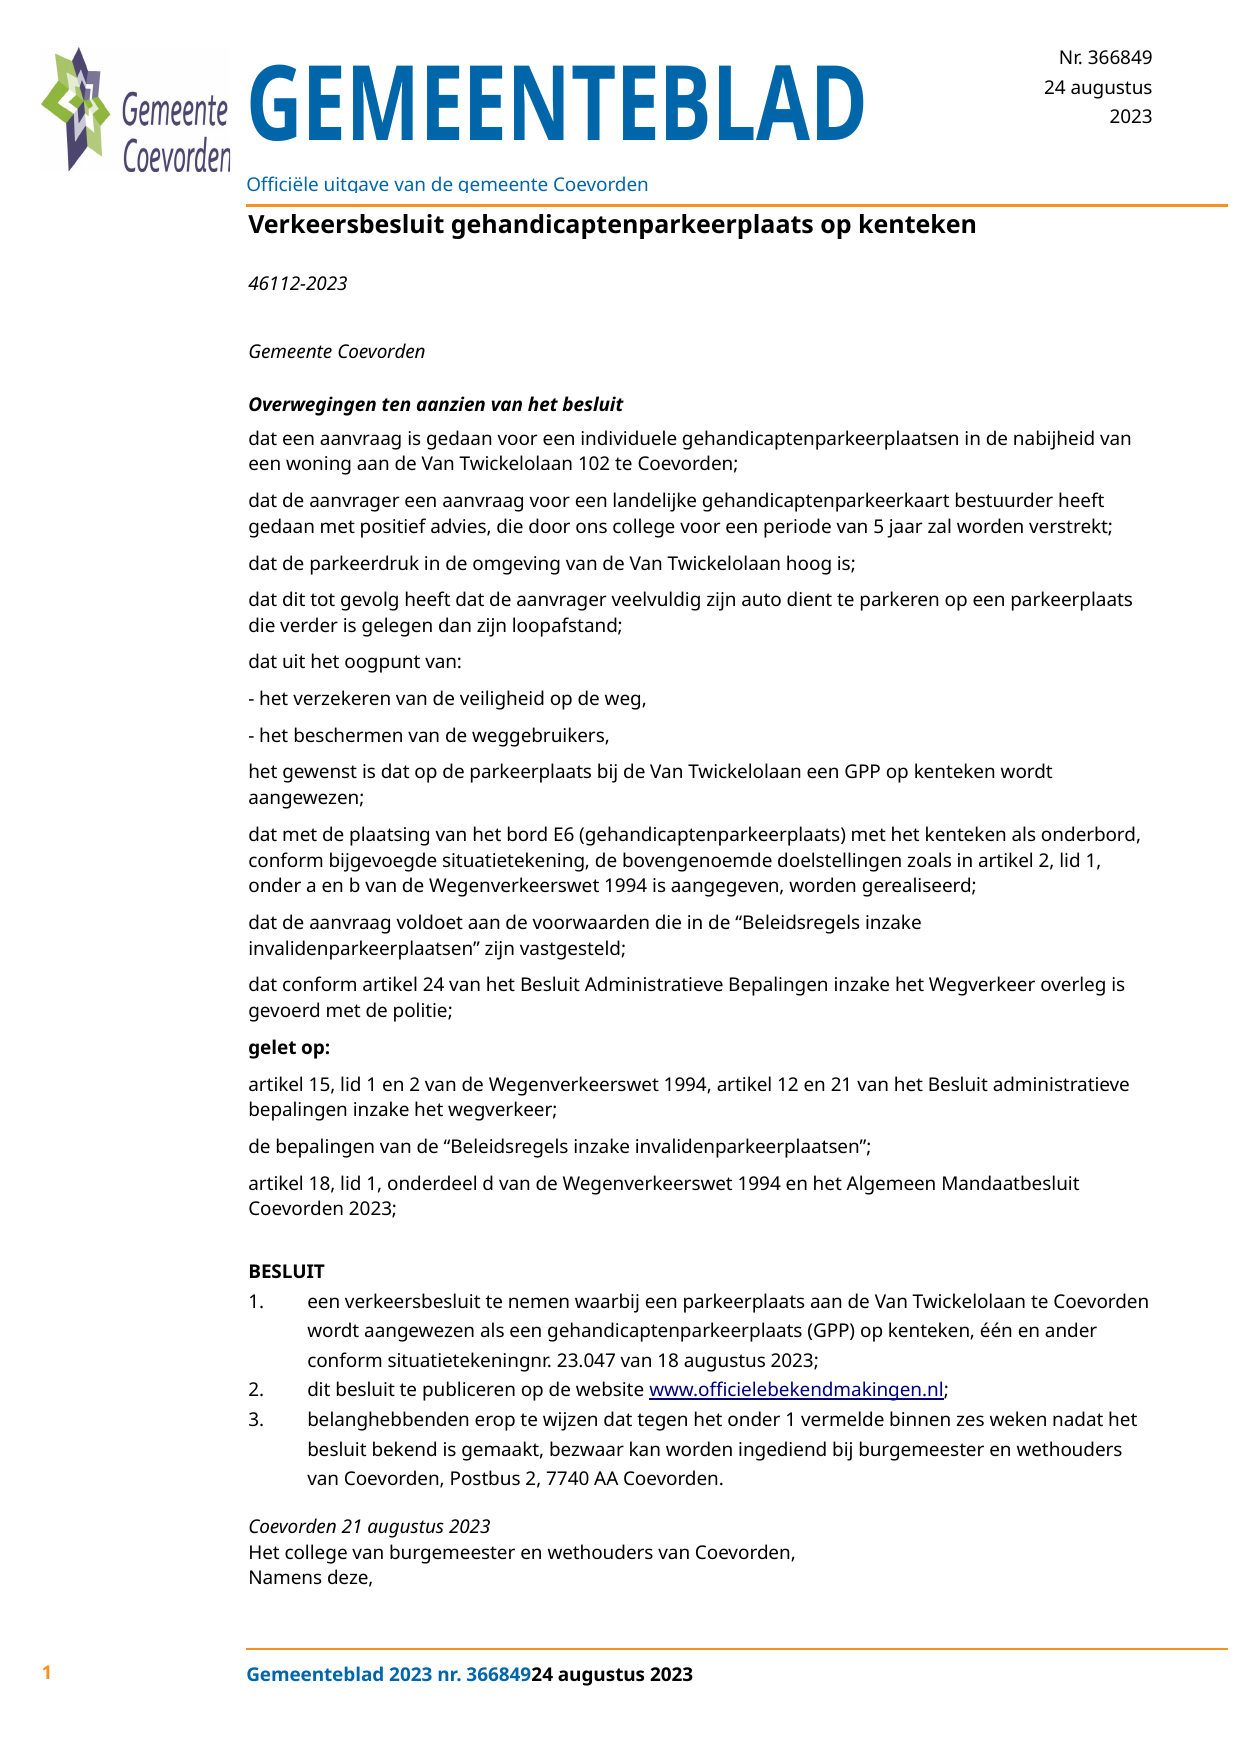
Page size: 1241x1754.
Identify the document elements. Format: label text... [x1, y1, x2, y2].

text Verkeersbesluit gehandicaptenparkeerplaats op kenteken [248, 207, 1152, 241]
text - het beschermen van de weggebruikers, [248, 722, 1152, 748]
text dat de parkeerdruk in de omgeving van de Van Twickelolaan hoog is; [248, 550, 1152, 575]
text de bepalingen van de “Beleidsregels inzake invalidenparkeerplaatsen”; [248, 1133, 1152, 1159]
text dat een aanvraag is gedaan voor een individuele gehandicaptenparkeerplaatsen in de nabijheid van een woning aan de Van Twickelolaan 102 te Coevorden; [248, 425, 1152, 476]
text artikel 15, lid 1 en 2 van de Wegenverkeerswet 1994, artikel 12 en 21 van het Besluit administratieve bepalingen inzake het wegverkeer; [248, 1071, 1152, 1122]
text Gemeente Coevorden [248, 338, 1152, 364]
text artikel 18, lid 1, onderdeel d van de Wegenverkeerswet 1994 en het Algemeen Mandaatbesluit Coevorden 2023; [248, 1170, 1152, 1221]
text Namens deze, [248, 1564, 1152, 1590]
text Coevorden 21 augustus 2023 [248, 1513, 1152, 1539]
text Het college van burgemeester en wethouders van Coevorden, [248, 1539, 1152, 1564]
text gelet op: [248, 1034, 1152, 1060]
text BESLUIT [248, 1258, 1152, 1284]
list belanghebbenden erop te wijzen dat tegen het onder 1 vermelde binnen zes weken nadat het besluit bekend is gemaakt, bezwaar kan worden ingediend bij burgemeester en wethouders van Coevorden, Postbus 2, 7740 AA Coevorden. [248, 1406, 1152, 1491]
text het gewenst is dat op de parkeerplaats bij de Van Twickelolaan een GPP op kenteken wordt aangewezen; [248, 759, 1152, 810]
list een verkeersbesluit te nemen waarbij een parkeerplaats aan de Van Twickelolaan te Coevorden wordt aangewezen als een gehandicaptenparkeerplaats (GPP) op kenteken, één en ander conform situatietekeningnr. 23.047 van 18 augustus 2023; [248, 1288, 1152, 1373]
text dat conform artikel 24 van het Besluit Administratieve Bepalingen inzake het Wegverkeer overleg is gevoerd met de politie; [248, 972, 1152, 1023]
text dat uit het oogpunt van: [248, 649, 1152, 674]
text dat de aanvrager een aanvraag voor een landelijke gehandicaptenparkeerkaart bestuurder heeft gedaan met positief advies, die door ons college voor een periode van 5 jaar zal worden verstrekt; [248, 487, 1152, 539]
text dat dit tot gevolg heeft dat de aanvrager veelvuldig zijn auto dient te parkeren op een parkeerplaats die verder is gelegen dan zijn loopafstand; [248, 586, 1152, 638]
text dat met de plaatsing van het bord E6 (gehandicaptenparkeerplaats) met het kenteken als onderbord, conform bijgevoegde situatietekening, de bovengenoemde doelstellingen zoals in artikel 2, lid 1, onder a en b van de Wegenverkeerswet 1994 is aangegeven, worden gerealiseerd; [248, 821, 1152, 898]
text - het verzekeren van de veiligheid op de weg, [248, 685, 1152, 711]
list dit besluit te publiceren op de website www.officielebekendmakingen.nl; [248, 1377, 1152, 1402]
picture [41, 47, 231, 172]
text 46112-2023 [248, 270, 1152, 296]
text Overwegingen ten aanzien van het besluit [248, 391, 1152, 417]
text dat de aanvraag voldoet aan de voorwaarden die in de “Beleidsregels inzake invalidenparkeerplaatsen” zijn vastgesteld; [248, 909, 1152, 961]
